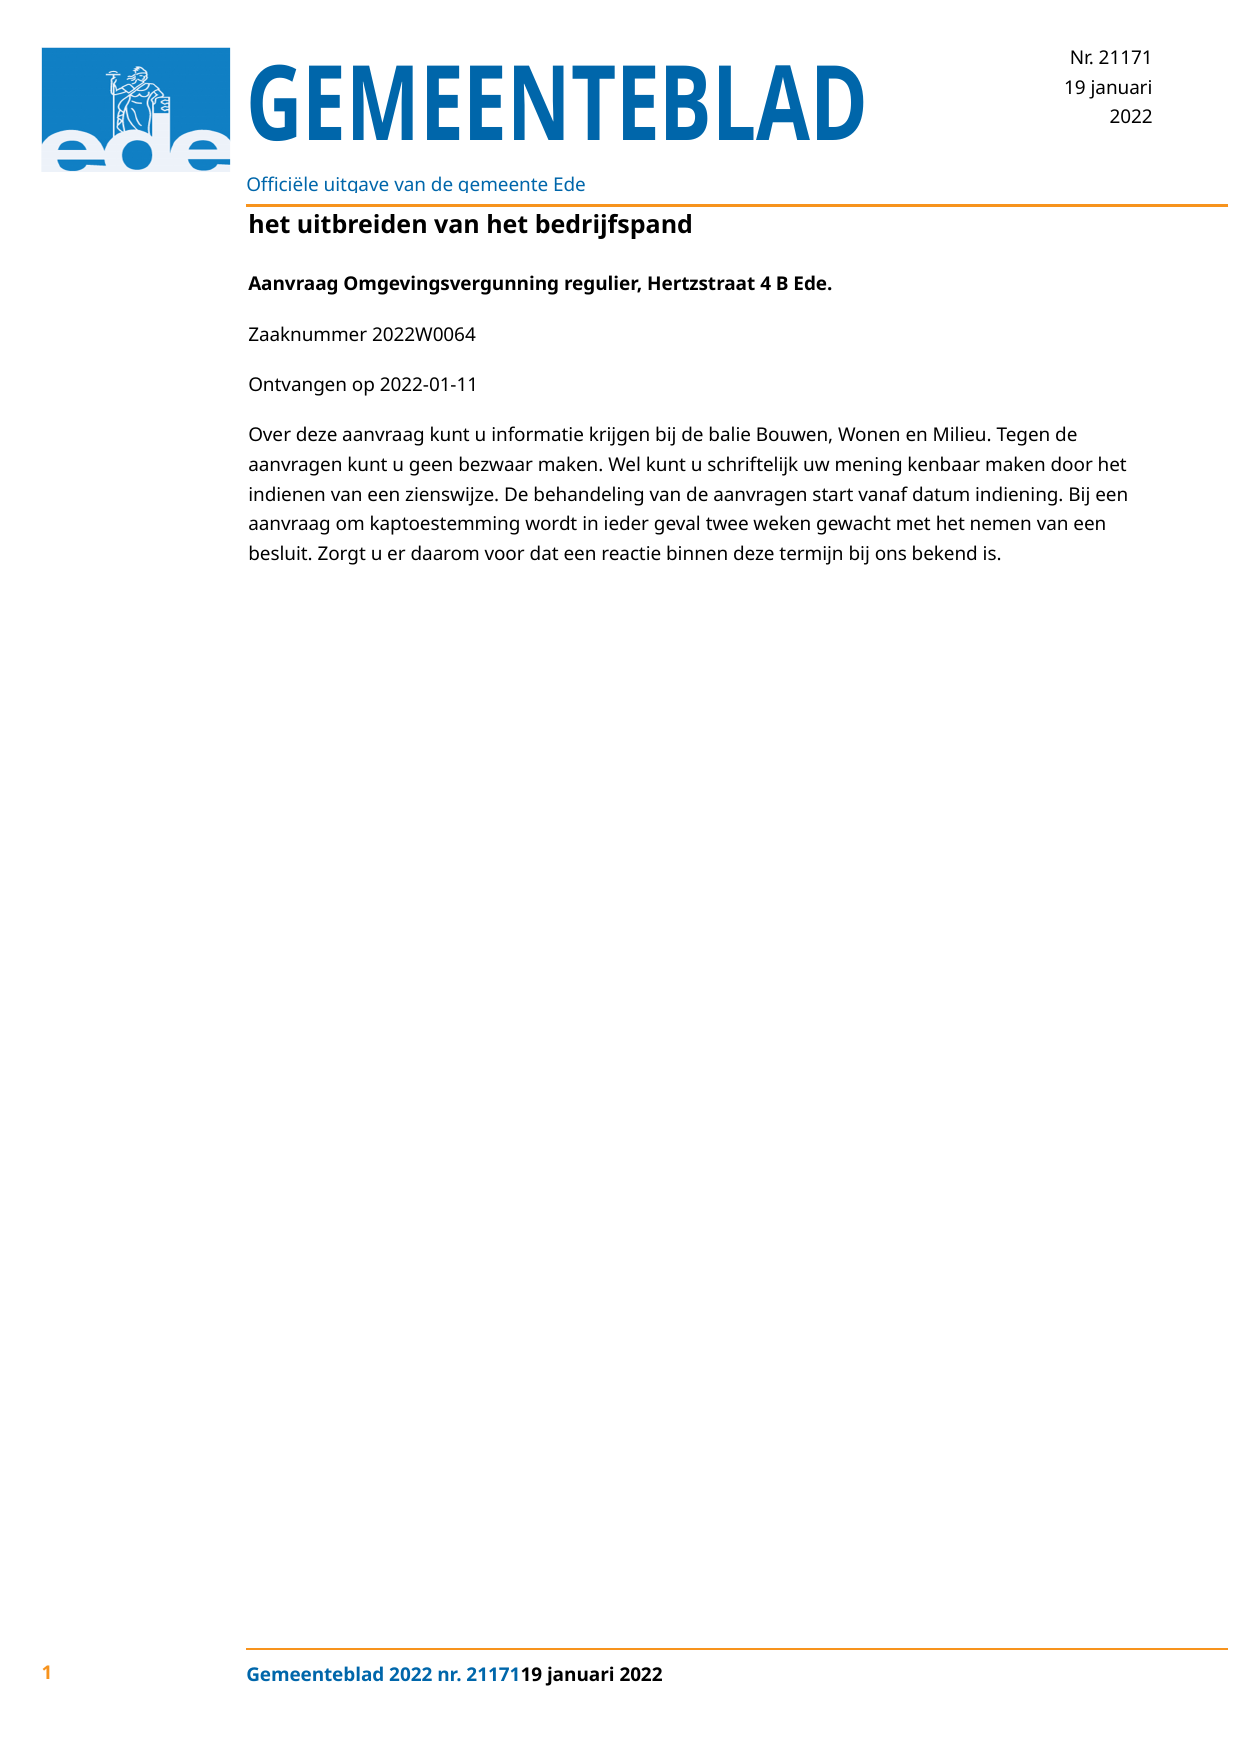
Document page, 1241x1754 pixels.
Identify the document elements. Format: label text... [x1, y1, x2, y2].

text Zaaknummer 2022W0064 [248, 321, 1152, 346]
text Aanvraag Omgevingsvergunning regulier, Hertzstraat 4 B Ede. [248, 270, 1152, 296]
text Over deze aanvraag kunt u informatie krijgen bij de balie Bouwen, Wonen en Milieu. Tegen de aanvragen kunt u geen bezwaar maken. Wel kunt u schriftelijk uw mening kenbaar maken door het indienen van een zienswijze. De behandeling van de aanvragen start vanaf datum indiening. Bij een aanvraag om kaptoestemming wordt in ieder geval twee weken gewacht met het nemen van een besluit. Zorgt u er daarom voor dat een reactie binnen deze termijn bij ons bekend is. [248, 422, 1152, 566]
text het uitbreiden van het bedrijfspand [248, 207, 1152, 241]
picture [41, 47, 231, 172]
text Ontvangen op 2022-01-11 [248, 371, 1152, 397]
